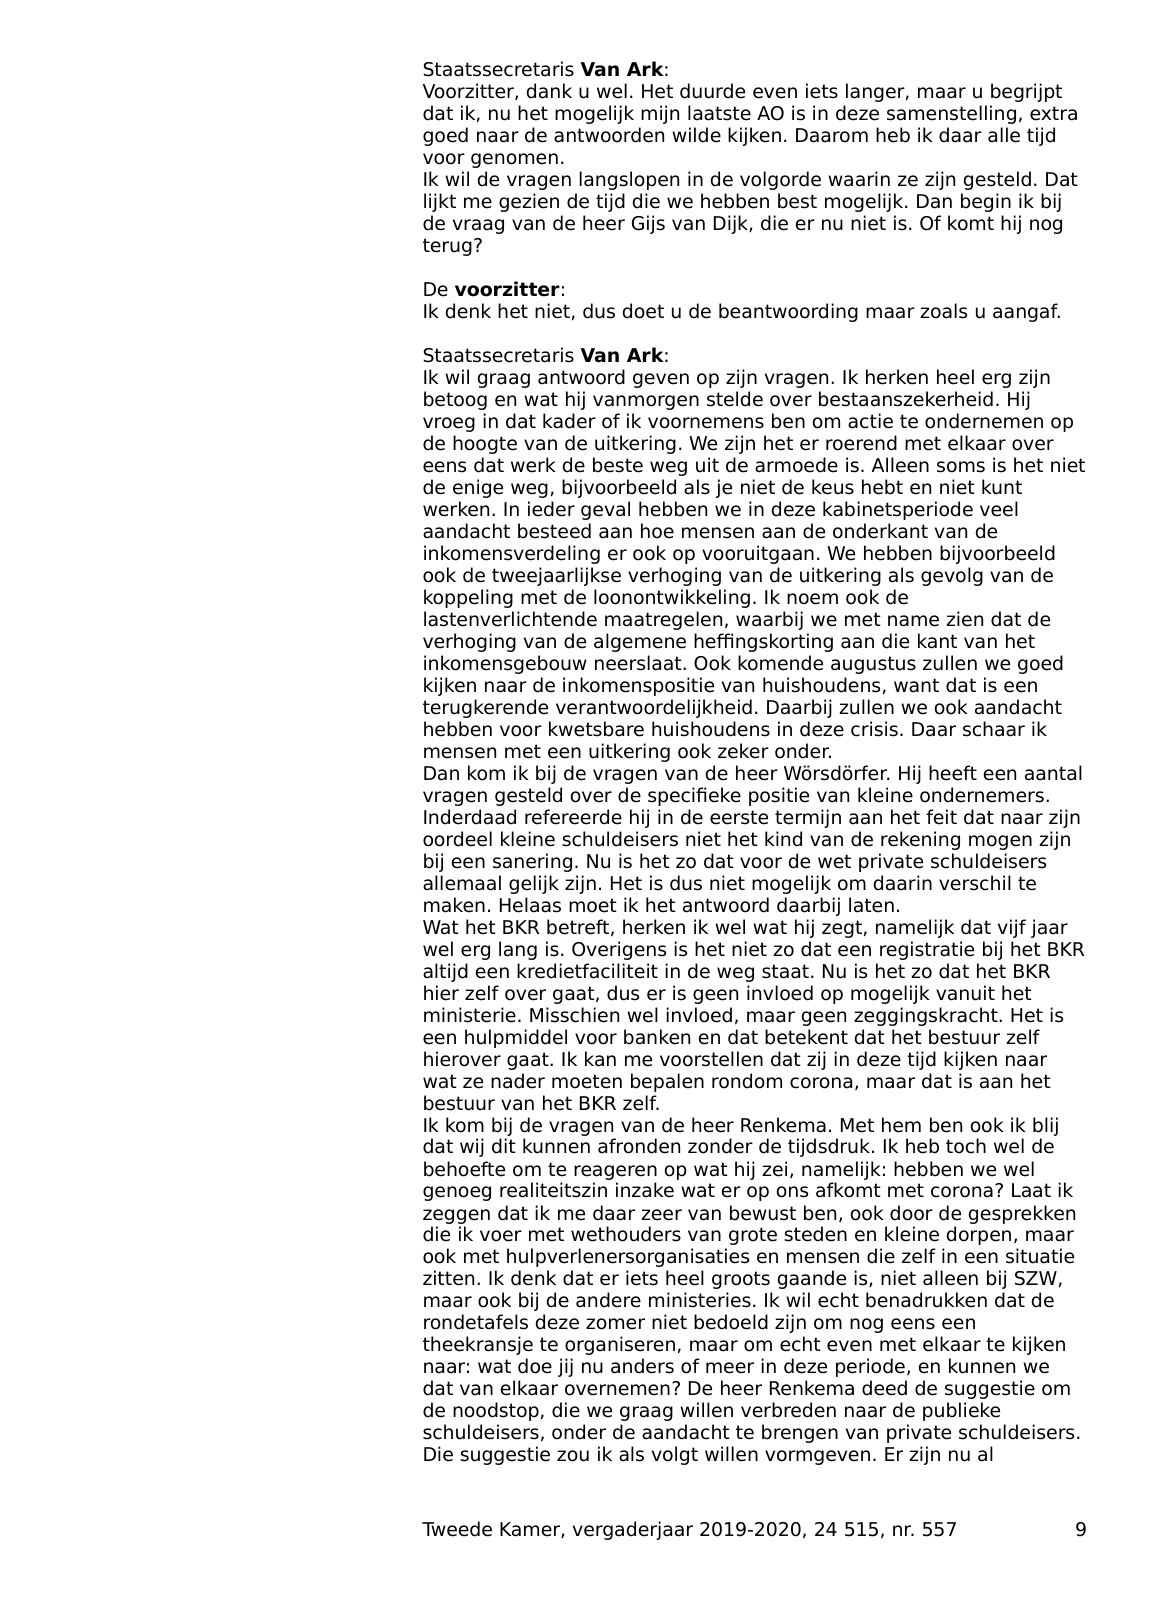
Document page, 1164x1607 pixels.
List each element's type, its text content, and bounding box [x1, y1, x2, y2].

text Voorzitter, dank u wel. Het duurde even iets langer, maar u begrijpt dat ik, nu het mogelijk mijn laatste AO is in deze samenstelling, extra goed naar de antwoorden wilde kijken. Daarom heb ik daar alle tijd voor genomen. [422, 81, 1087, 169]
text Staatssecretaris Van Ark: [422, 59, 1087, 81]
text De voorzitter: [422, 279, 1087, 301]
text Wat het BKR betreft, herken ik wel wat hij zegt, namelijk dat vijf jaar wel erg lang is. Overigens is het niet zo dat een registratie bij het BKR altijd een kredietfaciliteit in de weg staat. Nu is het zo dat het BKR hier zelf over gaat, dus er is geen invloed op mogelijk vanuit het ministerie. Misschien wel invloed, maar geen zeggingskracht. Het is een hulpmiddel voor banken en dat betekent dat het bestuur zelf hierover gaat. Ik kan me voorstellen dat zij in deze tijd kijken naar wat ze nader moeten bepalen rondom corona, maar dat is aan het bestuur van het BKR zelf. [422, 917, 1087, 1114]
text Ik wil de vragen langslopen in de volgorde waarin ze zijn gesteld. Dat lijkt me gezien de tijd die we hebben best mogelijk. Dan begin ik bij de vraag van de heer Gijs van Dijk, die er nu niet is. Of komt hij nog terug? [422, 169, 1087, 257]
text Staatssecretaris Van Ark: [422, 345, 1087, 367]
text Ik denk het niet, dus doet u de beantwoording maar zoals u aangaf. [422, 301, 1087, 323]
text Ik wil graag antwoord geven op zijn vragen. Ik herken heel erg zijn betoog en wat hij vanmorgen stelde over bestaanszekerheid. Hij vroeg in dat kader of ik voornemens ben om actie te ondernemen op de hoogte van de uitkering. We zijn het er roerend met elkaar over eens dat werk de beste weg uit de armoede is. Alleen soms is het niet de enige weg, bijvoorbeeld als je niet de keus hebt en niet kunt werken. In ieder geval hebben we in deze kabinetsperiode veel aandacht besteed aan hoe mensen aan de onderkant van de inkomensverdeling er ook op vooruitgaan. We hebben bijvoorbeeld ook de tweejaarlijkse verhoging van de uitkering als gevolg van de koppeling met de loonontwikkeling. Ik noem ook de lastenverlichtende maatregelen, waarbij we met name zien dat de verhoging van de algemene heffingskorting aan die kant van het inkomensgebouw neerslaat. Ook komende augustus zullen we goed kijken naar de inkomenspositie van huishoudens, want dat is een terugkerende verantwoordelijkheid. Daarbij zullen we ook aandacht hebben voor kwetsbare huishoudens in deze crisis. Daar schaar ik mensen met een uitkering ook zeker onder. [422, 367, 1087, 763]
text Dan kom ik bij de vragen van de heer Wörsdörfer. Hij heeft een aantal vragen gesteld over de specifieke positie van kleine ondernemers. Inderdaad refereerde hij in de eerste termijn aan het feit dat naar zijn oordeel kleine schuldeisers niet het kind van de rekening mogen zijn bij een sanering. Nu is het zo dat voor de wet private schuldeisers allemaal gelijk zijn. Het is dus niet mogelijk om daarin verschil te maken. Helaas moet ik het antwoord daarbij laten. [422, 763, 1087, 917]
text Ik kom bij de vragen van de heer Renkema. Met hem ben ook ik blij dat wij dit kunnen afronden zonder de tijdsdruk. Ik heb toch wel de behoefte om te reageren op wat hij zei, namelijk: hebben we wel genoeg realiteitszin inzake wat er op ons afkomt met corona? Laat ik zeggen dat ik me daar zeer van bewust ben, ook door de gesprekken die ik voer met wethouders van grote steden en kleine dorpen, maar ook met hulpverlenersorganisaties en mensen die zelf in een situatie zitten. Ik denk dat er iets heel groots gaande is, niet alleen bij SZW, maar ook bij de andere ministeries. Ik wil echt benadrukken dat de rondetafels deze zomer niet bedoeld zijn om nog eens een theekransje te organiseren, maar om echt even met elkaar te kijken naar: wat doe jij nu anders of meer in deze periode, en kunnen we dat van elkaar overnemen? De heer Renkema deed de suggestie om de noodstop, die we graag willen verbreden naar de publieke schuldeisers, onder de aandacht te brengen van private schuldeisers. Die suggestie zou ik als volgt willen vormgeven. Er zijn nu al [422, 1114, 1087, 1466]
